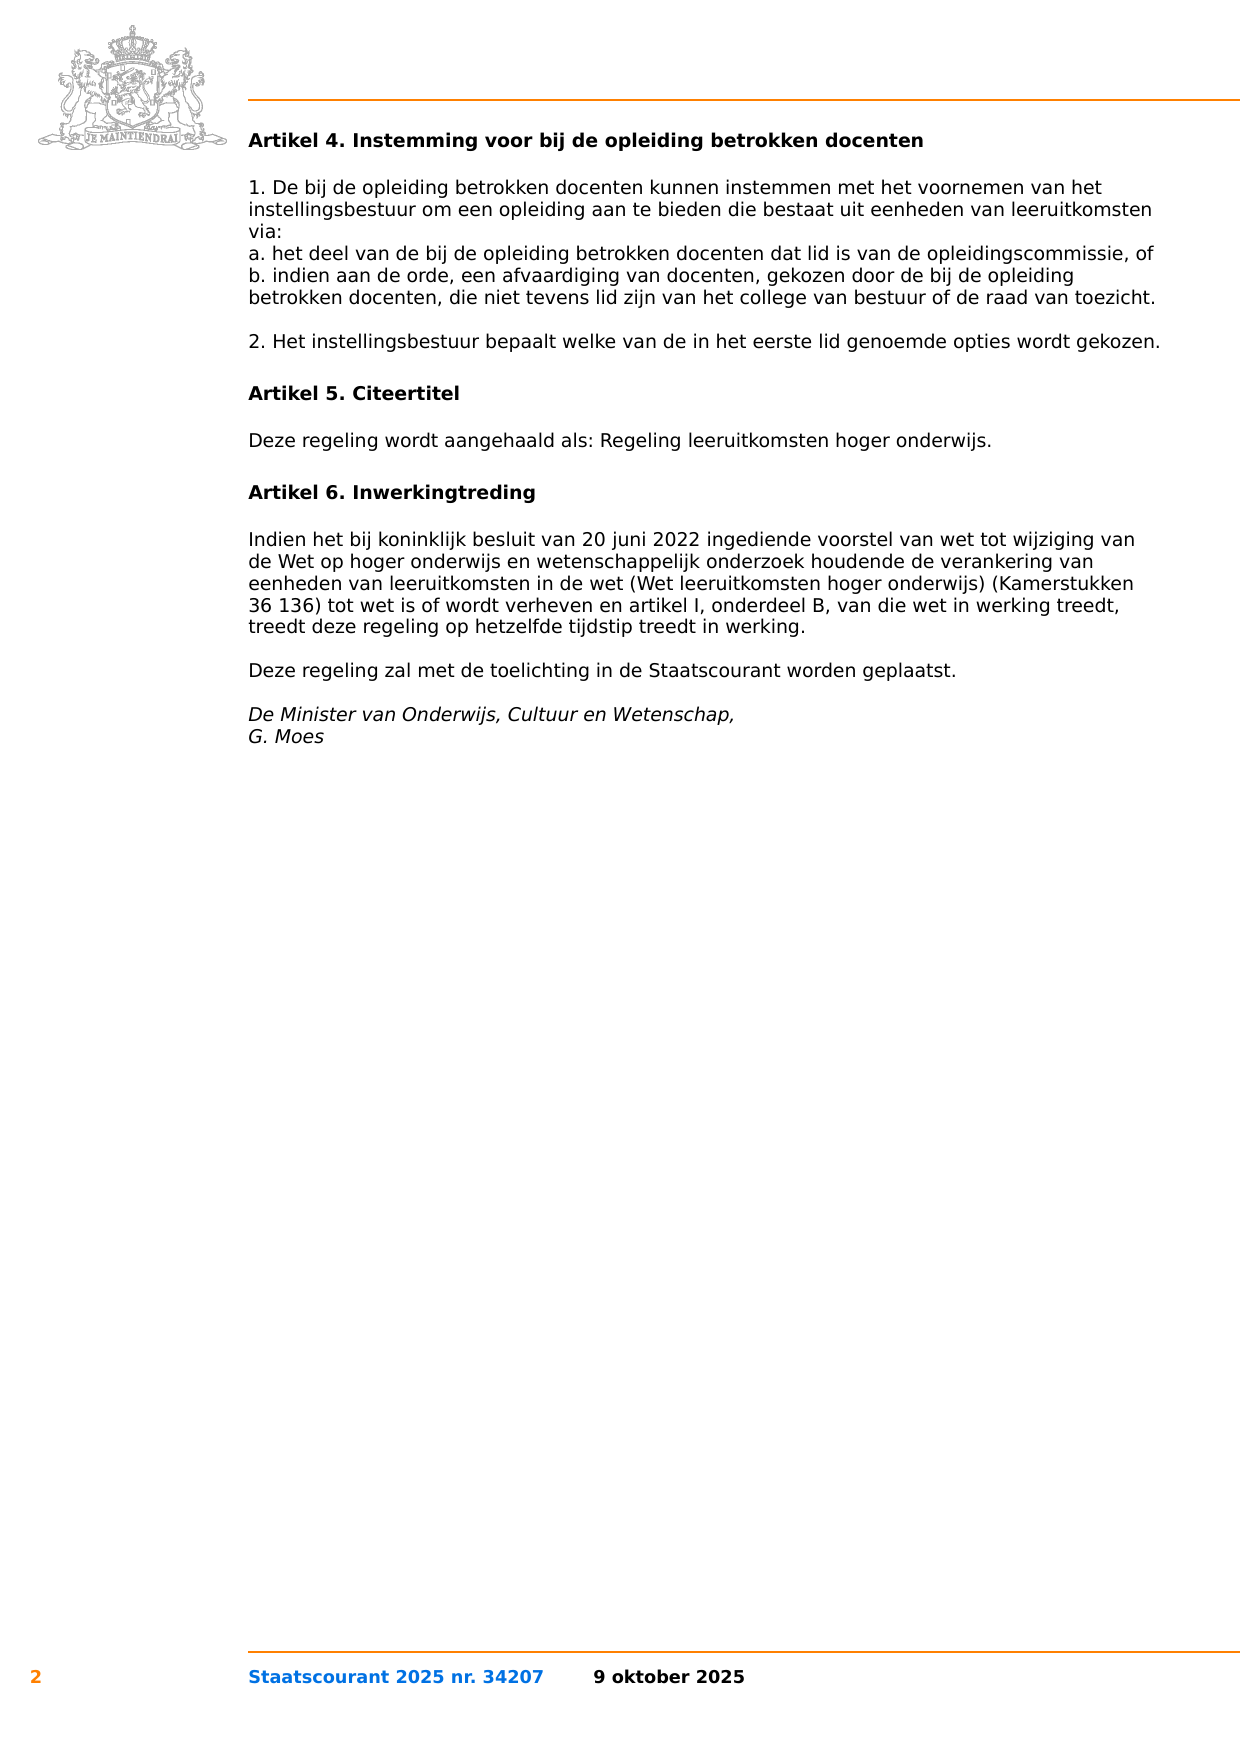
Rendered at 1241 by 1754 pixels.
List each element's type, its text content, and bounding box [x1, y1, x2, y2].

text De Minister van Onderwijs, Cultuur en Wetenschap, G. Moes [248, 704, 1163, 748]
subtitle Artikel 5. Citeertitel [248, 383, 1163, 404]
text Indien het bij koninklijk besluit van 20 juni 2022 ingediende voorstel van wet tot wijziging van de Wet op hoger onderwijs en wetenschappelijk onderzoek houdende de verankering van eenheden van leeruitkomsten in de wet (Wet leeruitkomsten hoger onderwijs) (Kamerstukken 36 136) tot wet is of wordt verheven en artikel I, onderdeel B, van die wet in werking treedt, treedt deze regeling op hetzelfde tijdstip treedt in werking. [248, 528, 1163, 638]
text a. het deel van de bij de opleiding betrokken docenten dat lid is van de opleidingscommissie, of [248, 243, 1163, 265]
text Deze regeling wordt aangehaald als: Regeling leeruitkomsten hoger onderwijs. [248, 429, 1163, 452]
text 1. De bij de opleiding betrokken docenten kunnen instemmen met het voornemen van het instellingsbestuur om een opleiding aan te bieden die bestaat uit eenheden van leeruitkomsten via: [248, 177, 1163, 243]
text b. indien aan de orde, een afvaardiging van docenten, gekozen door de bij de opleiding betrokken docenten, die niet tevens lid zijn van het college van bestuur of de raad van toezicht. [248, 265, 1163, 309]
text Deze regeling zal met de toelichting in de Staatscourant worden geplaatst. [248, 660, 1163, 682]
subtitle Artikel 6. Inwerkingtreding [248, 482, 1163, 503]
picture [38, 25, 227, 150]
text 2. Het instellingsbestuur bepaalt welke van de in het eerste lid genoemde opties wordt gekozen. [248, 331, 1163, 353]
subtitle Artikel 4. Instemming voor bij de opleiding betrokken docenten [248, 130, 1163, 152]
